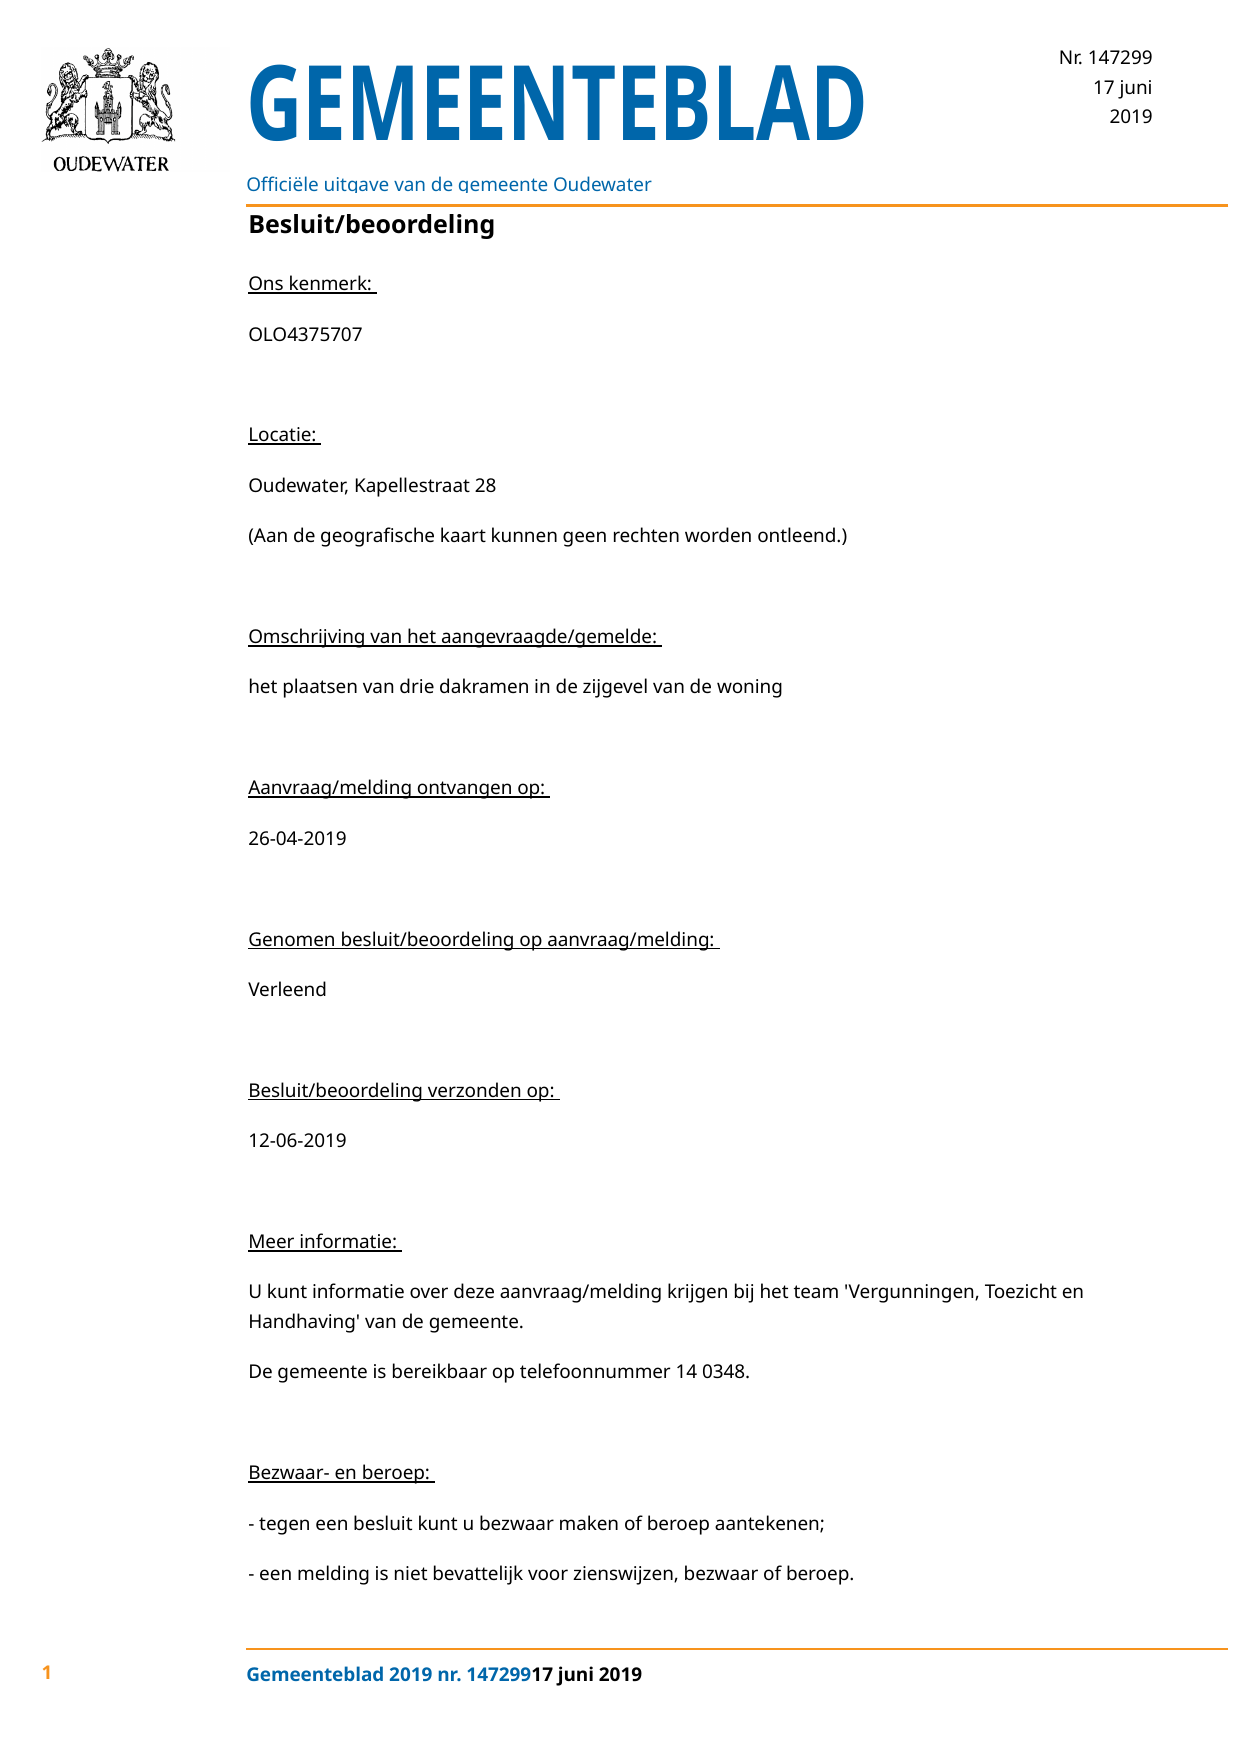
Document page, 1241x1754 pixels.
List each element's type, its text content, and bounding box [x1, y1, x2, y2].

text Besluit/beoordeling [248, 207, 1152, 241]
text Bezwaar- en beroep: [248, 1459, 1152, 1485]
text Verleend [248, 976, 1152, 1002]
text 12-06-2019 [248, 1127, 1152, 1153]
text (Aan de geografische kaart kunnen geen rechten worden ontleend.) [248, 522, 1152, 548]
text Besluit/beoordeling verzonden op: [248, 1077, 1152, 1103]
text De gemeente is bereikbaar op telefoonnummer 14 0348. [248, 1359, 1152, 1384]
text het plaatsen van drie dakramen in de zijgevel van de woning [248, 674, 1152, 699]
text Aanvraag/melding ontvangen op: [248, 774, 1152, 800]
text U kunt informatie over deze aanvraag/melding krijgen bij het team 'Vergunningen, Toezicht en Handhaving' van de gemeente. [248, 1279, 1152, 1334]
text OLO4375707 [248, 321, 1152, 346]
text Meer informatie: [248, 1228, 1152, 1254]
picture [41, 47, 231, 172]
text - tegen een besluit kunt u bezwaar maken of beroep aantekenen; [248, 1510, 1152, 1536]
text - een melding is niet bevattelijk voor zienswijzen, bezwaar of beroep. [248, 1560, 1152, 1586]
text Oudewater, Kapellestraat 28 [248, 472, 1152, 498]
text Ons kenmerk: [248, 270, 1152, 296]
text Omschrijving van het aangevraagde/gemelde: [248, 623, 1152, 649]
text 26-04-2019 [248, 825, 1152, 851]
text Genomen besluit/beoordeling op aanvraag/melding: [248, 926, 1152, 951]
text Locatie: [248, 422, 1152, 447]
